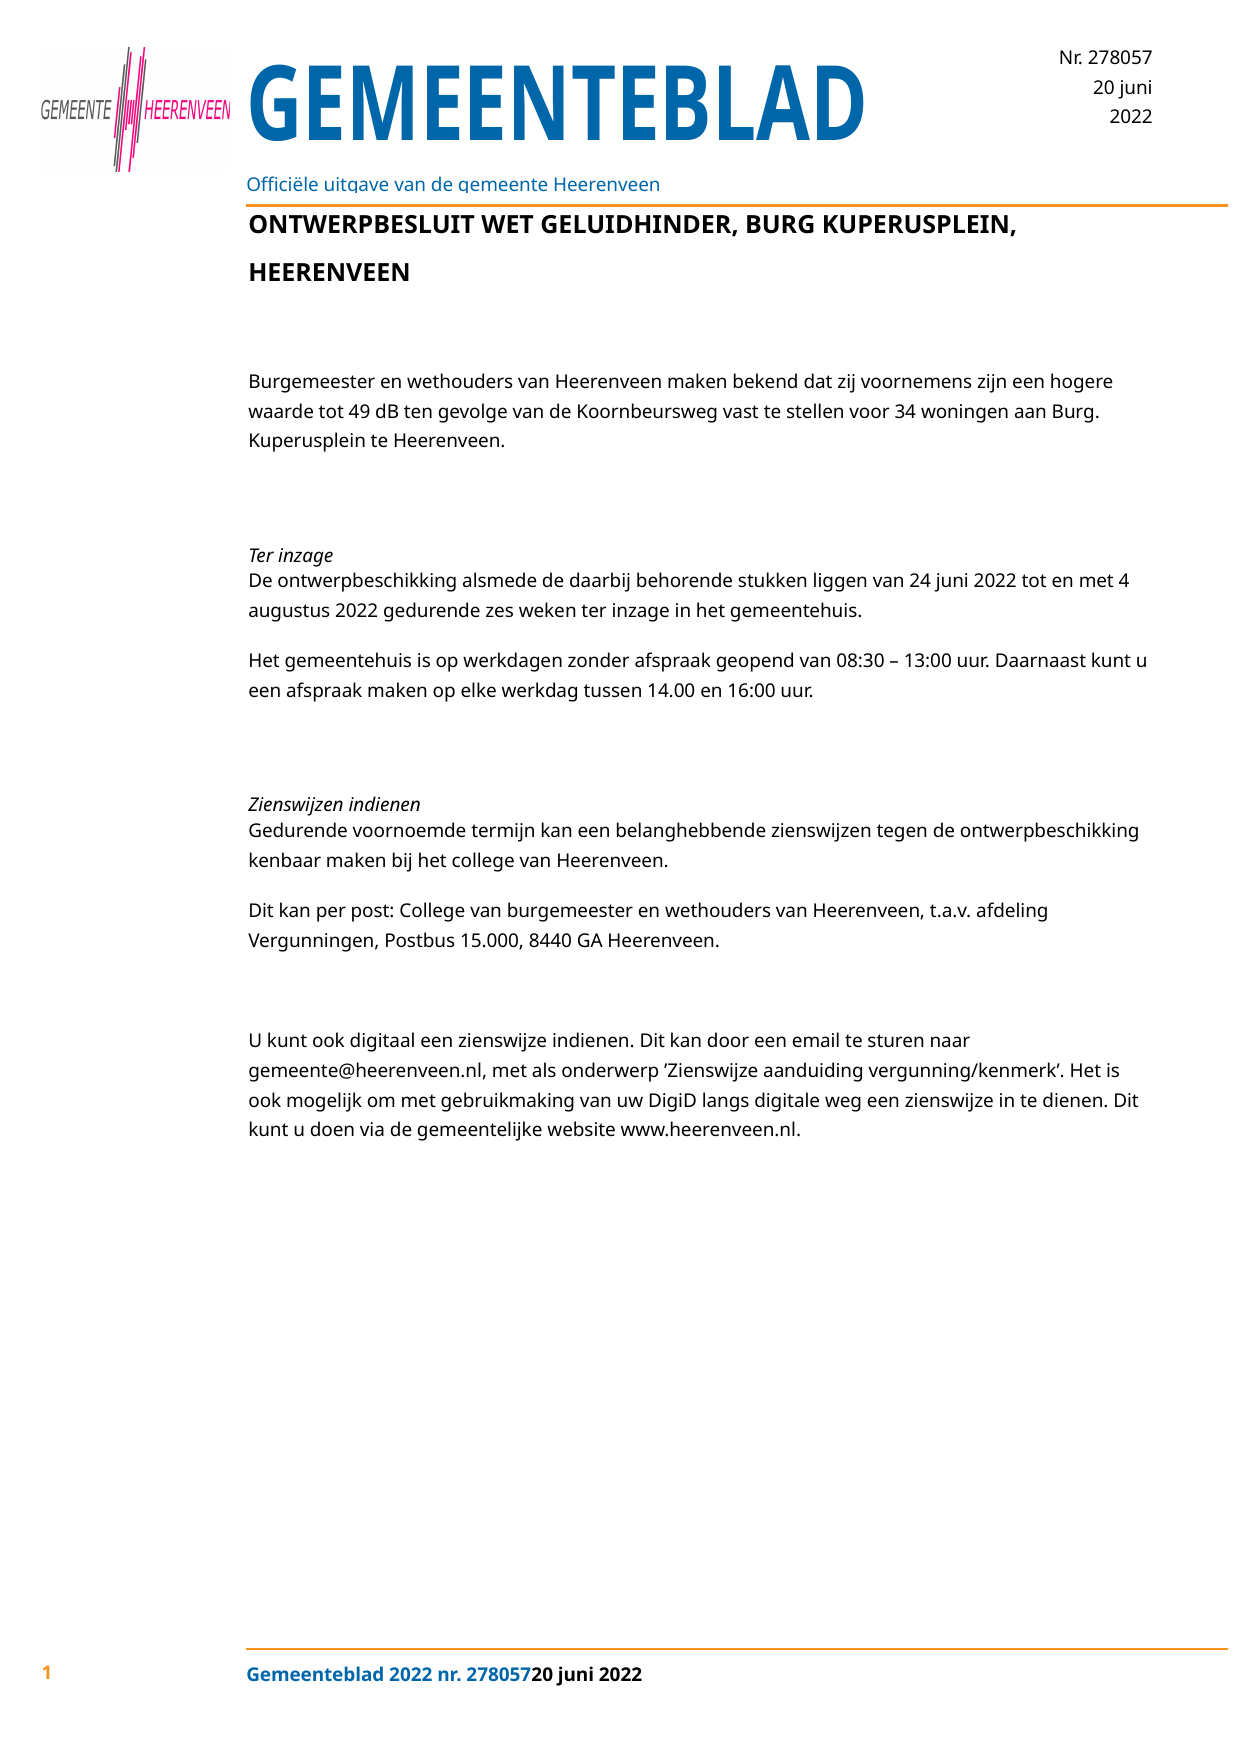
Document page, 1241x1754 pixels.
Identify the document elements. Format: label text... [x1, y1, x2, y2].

picture [41, 47, 231, 172]
text Gedurende voornoemde termijn kan een belanghebbende zienswijzen tegen de ontwerpbeschikking kenbaar maken bij het college van Heerenveen. [248, 817, 1152, 873]
text Het gemeentehuis is op werkdagen zonder afspraak geopend van 08:30 – 13:00 uur. Daarnaast kunt u een afspraak maken op elke werkdag tussen 14.00 en 16:00 uur. [248, 648, 1152, 703]
text Ter inzage [248, 542, 1152, 568]
text Zienswijzen indienen [248, 792, 1152, 817]
text De ontwerpbeschikking alsmede de daarbij behorende stukken liggen van 24 juni 2022 tot en met 4 augustus 2022 gedurende zes weken ter inzage in het gemeentehuis. [248, 568, 1152, 623]
text ONTWERPBESLUIT WET GELUIDHINDER, BURG KUPERUSPLEIN, HEERENVEEN [248, 207, 1152, 288]
text Burgemeester en wethouders van Heerenveen maken bekend dat zij voornemens zijn een hogere waarde tot 49 dB ten gevolge van de Koornbeursweg vast te stellen voor 34 woningen aan Burg. Kuperusplein te Heerenveen. [248, 368, 1152, 453]
text U kunt ook digitaal een zienswijze indienen. Dit kan door een email te sturen naar gemeente@heerenveen.nl, met als onderwerp ’Zienswijze aanduiding vergunning/kenmerk’. Het is ook mogelijk om met gebruikmaking van uw DigiD langs digitale weg een zienswijze in te dienen. Dit kunt u doen via de gemeentelijke website www.heerenveen.nl. [248, 1028, 1152, 1142]
text Dit kan per post: College van burgemeester en wethouders van Heerenveen, t.a.v. afdeling Vergunningen, Postbus 15.000, 8440 GA Heerenveen. [248, 897, 1152, 953]
